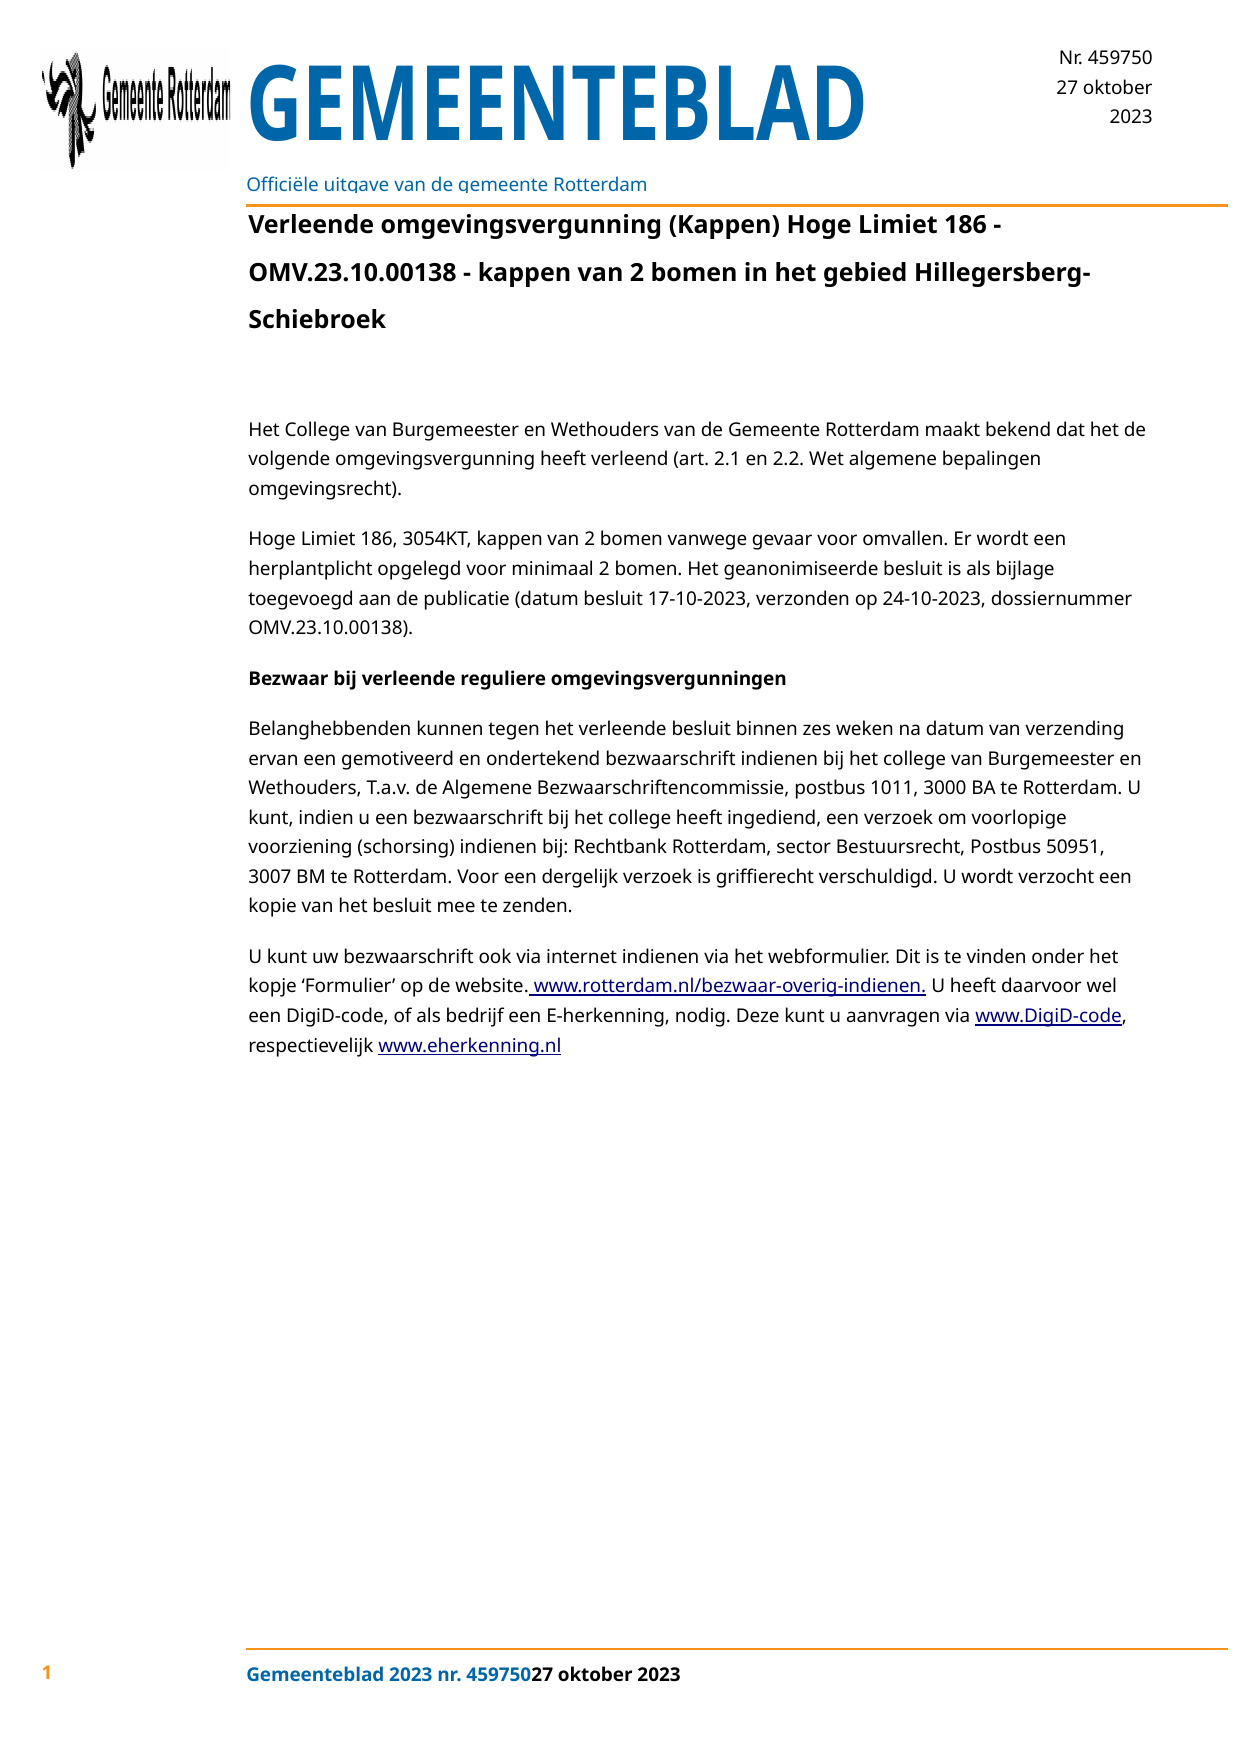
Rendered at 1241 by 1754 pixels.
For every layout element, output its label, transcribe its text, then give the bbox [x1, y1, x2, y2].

text Verleende omgevingsvergunning (Kappen) Hoge Limiet 186 - OMV.23.10.00138 - kappen van 2 bomen in het gebied Hillegersberg-Schiebroek [248, 207, 1152, 336]
text Bezwaar bij verleende reguliere omgevingsvergunningen [248, 665, 1152, 690]
text Belanghebbenden kunnen tegen het verleende besluit binnen zes weken na datum van verzending ervan een gemotiveerd en ondertekend bezwaarschrift indienen bij het college van Burgemeester en Wethouders, T.a.v. de Algemene Bezwaarschriftencommissie, postbus 1011, 3000 BA te Rotterdam. U kunt, indien u een bezwaarschrift bij het college heeft ingediend, een verzoek om voorlopige voorziening (schorsing) indienen bij: Rechtbank Rotterdam, sector Bestuursrecht, Postbus 50951, 3007 BM te Rotterdam. Voor een dergelijk verzoek is griffierecht verschuldigd. U wordt verzocht een kopie van het besluit mee te zenden. [248, 715, 1152, 918]
text Het College van Burgemeester en Wethouders van de Gemeente Rotterdam maakt bekend dat het de volgende omgevingsvergunning heeft verleend (art. 2.1 en 2.2. Wet algemene bepalingen omgevingsrecht). [248, 416, 1152, 501]
text U kunt uw bezwaarschrift ook via internet indienen via het webformulier. Dit is te vinden onder het kopje ‘Formulier’ op de website. www.rotterdam.nl/bezwaar-overig-indienen. U heeft daarvoor wel een DigiD-code, of als bedrijf een E-herkenning, nodig. Deze kunt u aanvragen via www.DigiD-code, respectievelijk www.eherkenning.nl [248, 943, 1152, 1057]
text Hoge Limiet 186, 3054KT, kappen van 2 bomen vanwege gevaar voor omvallen. Er wordt een herplantplicht opgelegd voor minimaal 2 bomen. Het geanonimiseerde besluit is als bijlage toegevoegd aan de publicatie (datum besluit 17-10-2023, verzonden op 24-10-2023, dossiernummer OMV.23.10.00138). [248, 526, 1152, 640]
picture [41, 47, 231, 172]
